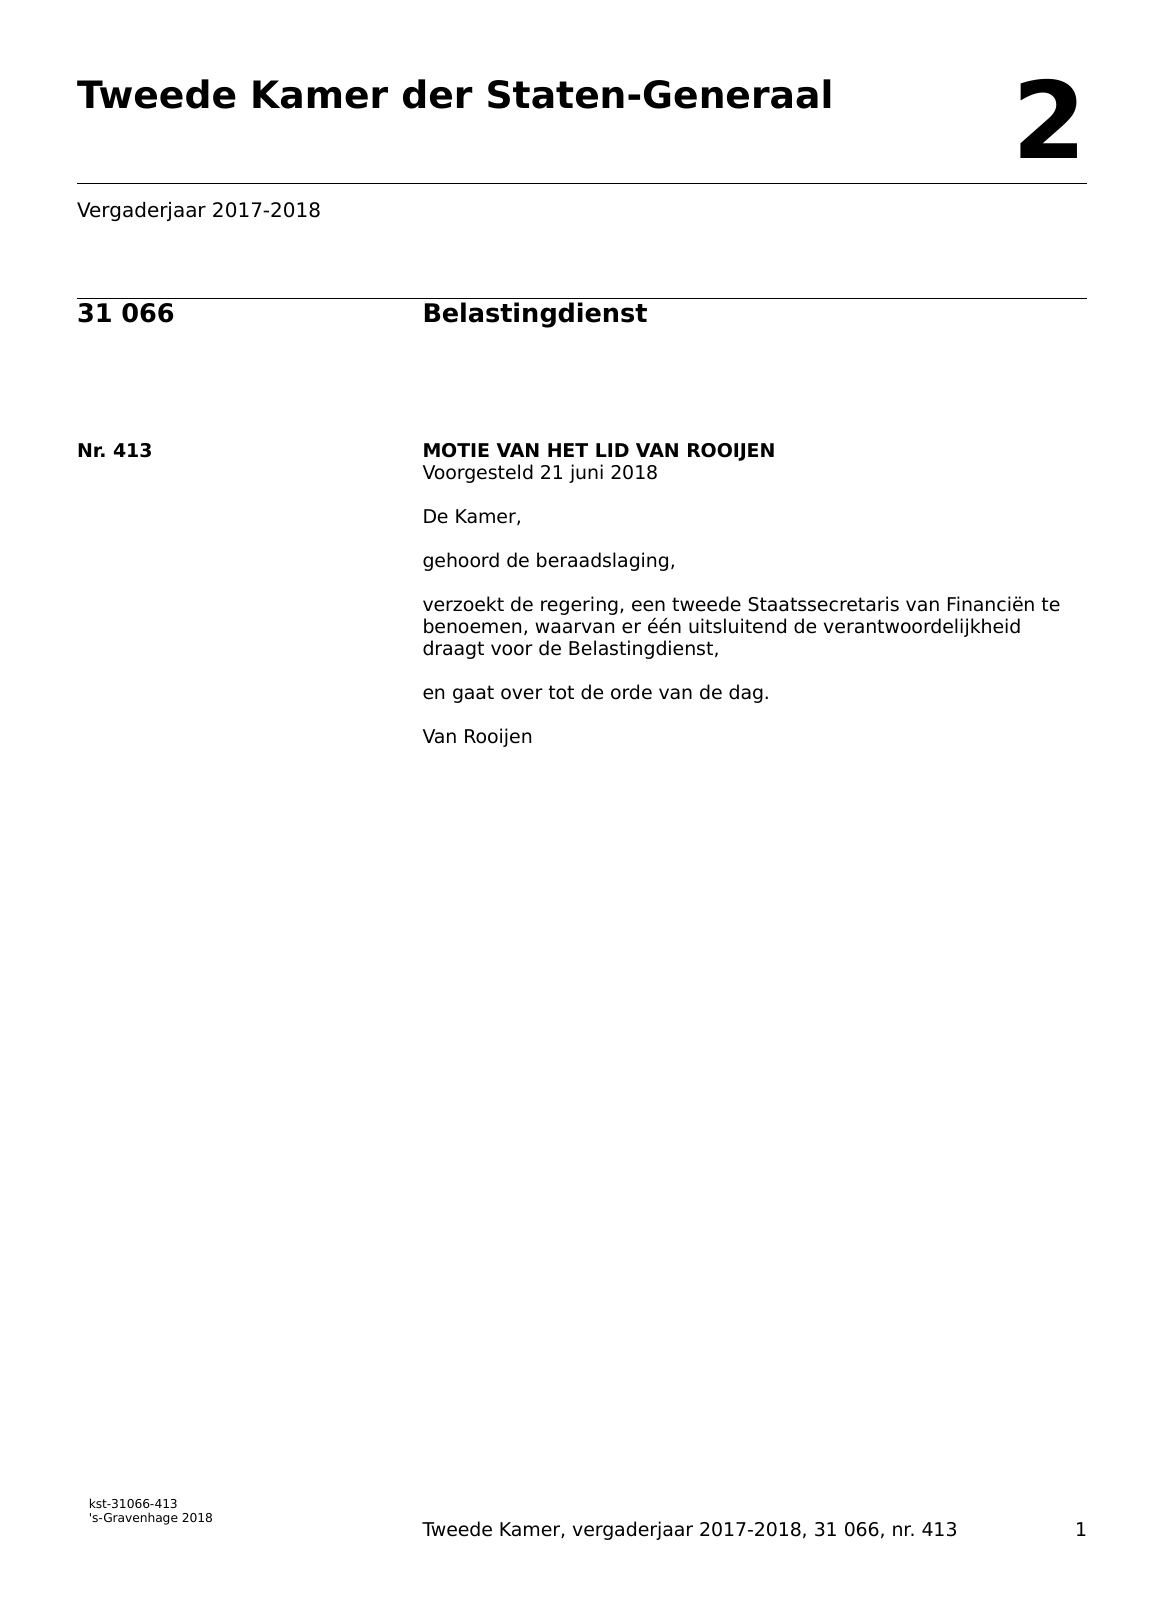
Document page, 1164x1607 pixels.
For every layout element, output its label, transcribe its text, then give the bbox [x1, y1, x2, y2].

text gehoord de beraadslaging, [422, 550, 1087, 572]
text kst-31066-413 [88, 1497, 323, 1511]
text Voorgesteld 21 juni 2018 [422, 462, 1087, 484]
text verzoekt de regering, een tweede Staatssecretaris van Financiën te benoemen, waarvan er één uitsluitend de verantwoordelijkheid draagt voor de Belastingdienst, [422, 594, 1087, 660]
table_header Tweede Kamer der Staten-Generaal [77, 59, 886, 183]
text De Kamer, [422, 506, 1087, 528]
text 's-Gravenhage 2018 [88, 1511, 323, 1525]
table_cell Vergaderjaar 2017-2018 [77, 184, 1087, 298]
text Van Rooijen [422, 726, 1087, 748]
subtitle Nr. 413 MOTIE VAN HET LID VAN ROOIJEN [77, 440, 1087, 462]
text en gaat over tot de orde van de dag. [422, 682, 1087, 704]
subtitle 31 066 Belastingdienst [77, 299, 1087, 329]
table_header 2 [886, 59, 1087, 183]
